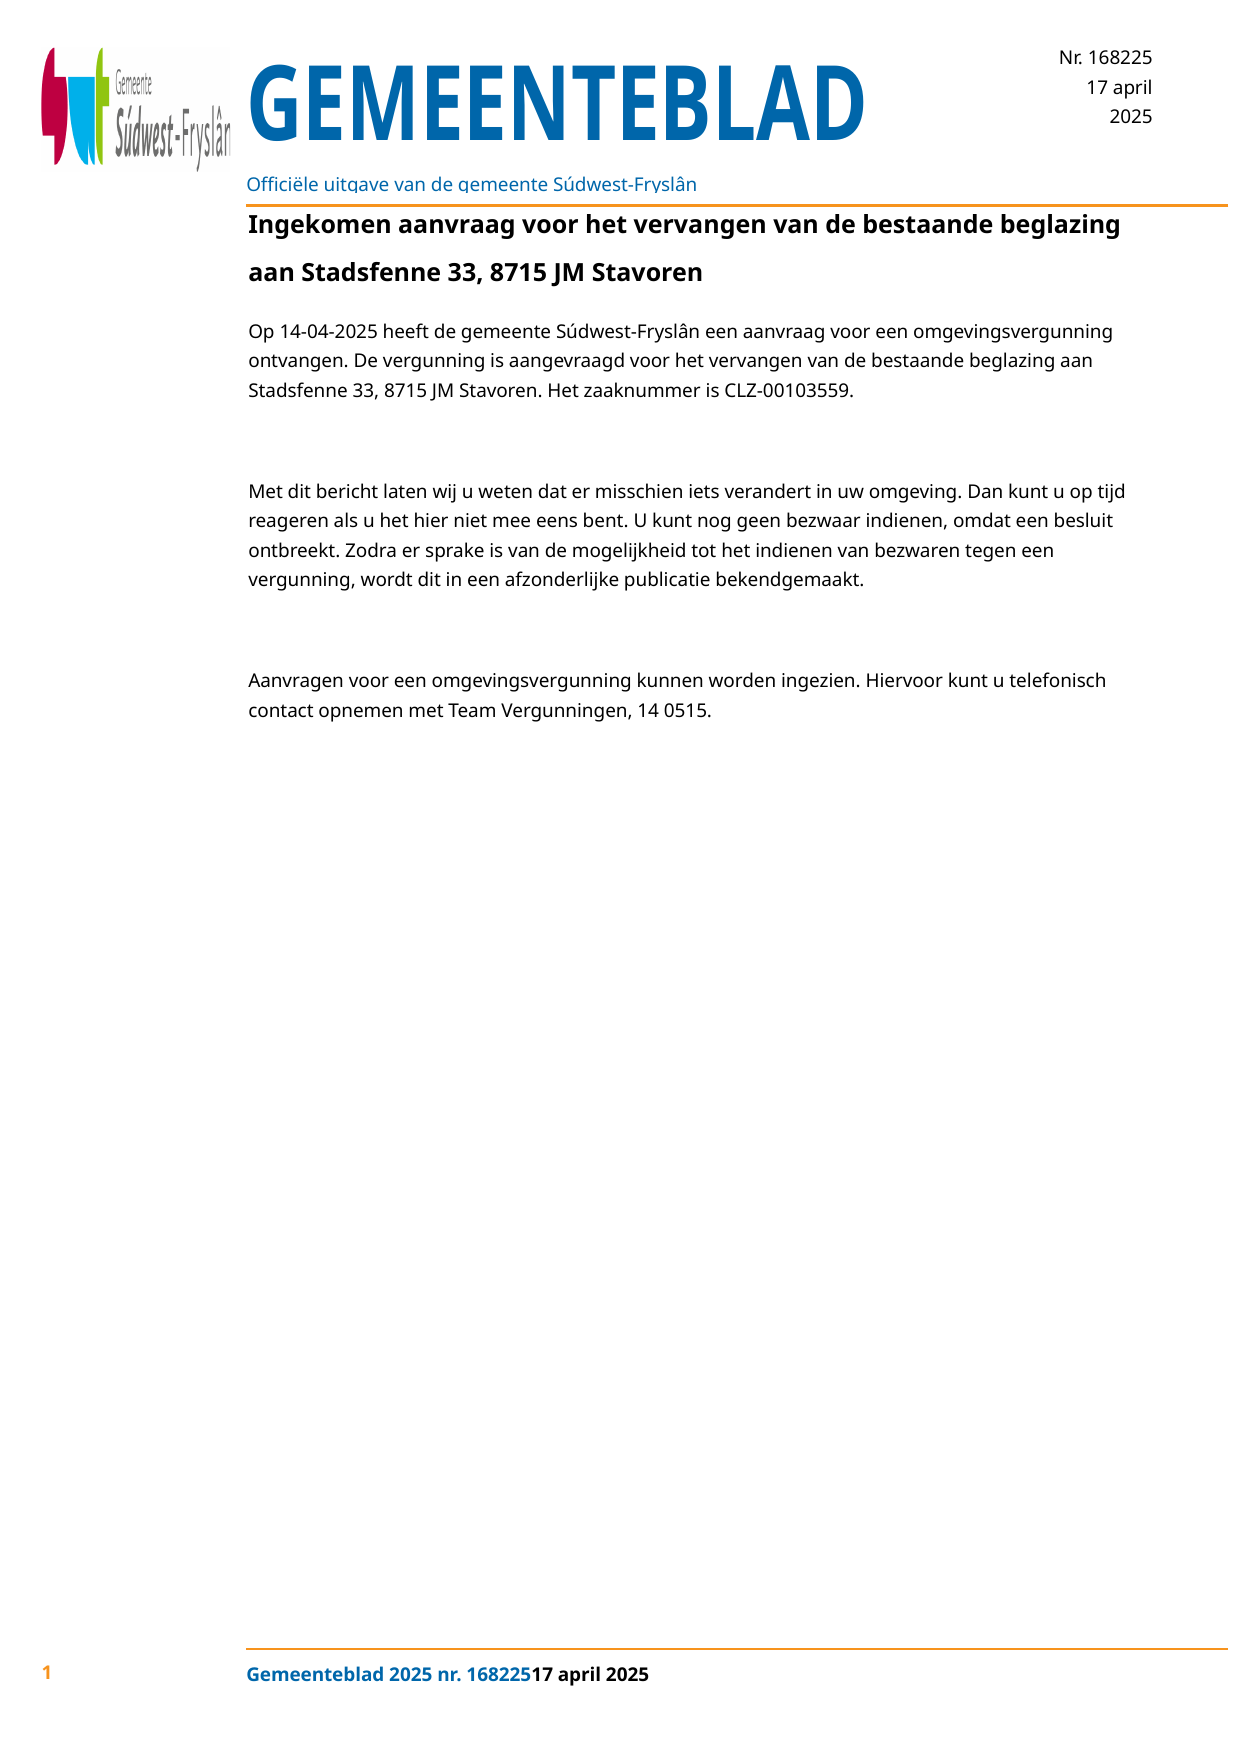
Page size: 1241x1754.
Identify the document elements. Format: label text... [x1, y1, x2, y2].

text Op 14-04-2025 heeft de gemeente Súdwest-Fryslân een aanvraag voor een omgevingsvergunning ontvangen. De vergunning is aangevraagd voor het vervangen van de bestaande beglazing aan Stadsfenne 33, 8715 JM Stavoren. Het zaaknummer is CLZ-00103559. [248, 318, 1152, 403]
text Ingekomen aanvraag voor het vervangen van de bestaande beglazing aan Stadsfenne 33, 8715 JM Stavoren [248, 207, 1152, 288]
text Met dit bericht laten wij u weten dat er misschien iets verandert in uw omgeving. Dan kunt u op tijd reageren als u het hier niet mee eens bent. U kunt nog geen bezwaar indienen, omdat een besluit ontbreekt. Zodra er sprake is van de mogelijkheid tot het indienen van bezwaren tegen een vergunning, wordt dit in een afzonderlijke publicatie bekendgemaakt. [248, 478, 1152, 592]
picture [41, 47, 231, 172]
text Aanvragen voor een omgevingsvergunning kunnen worden ingezien. Hiervoor kunt u telefonisch contact opnemen met Team Vergunningen, 14 0515. [248, 667, 1152, 723]
